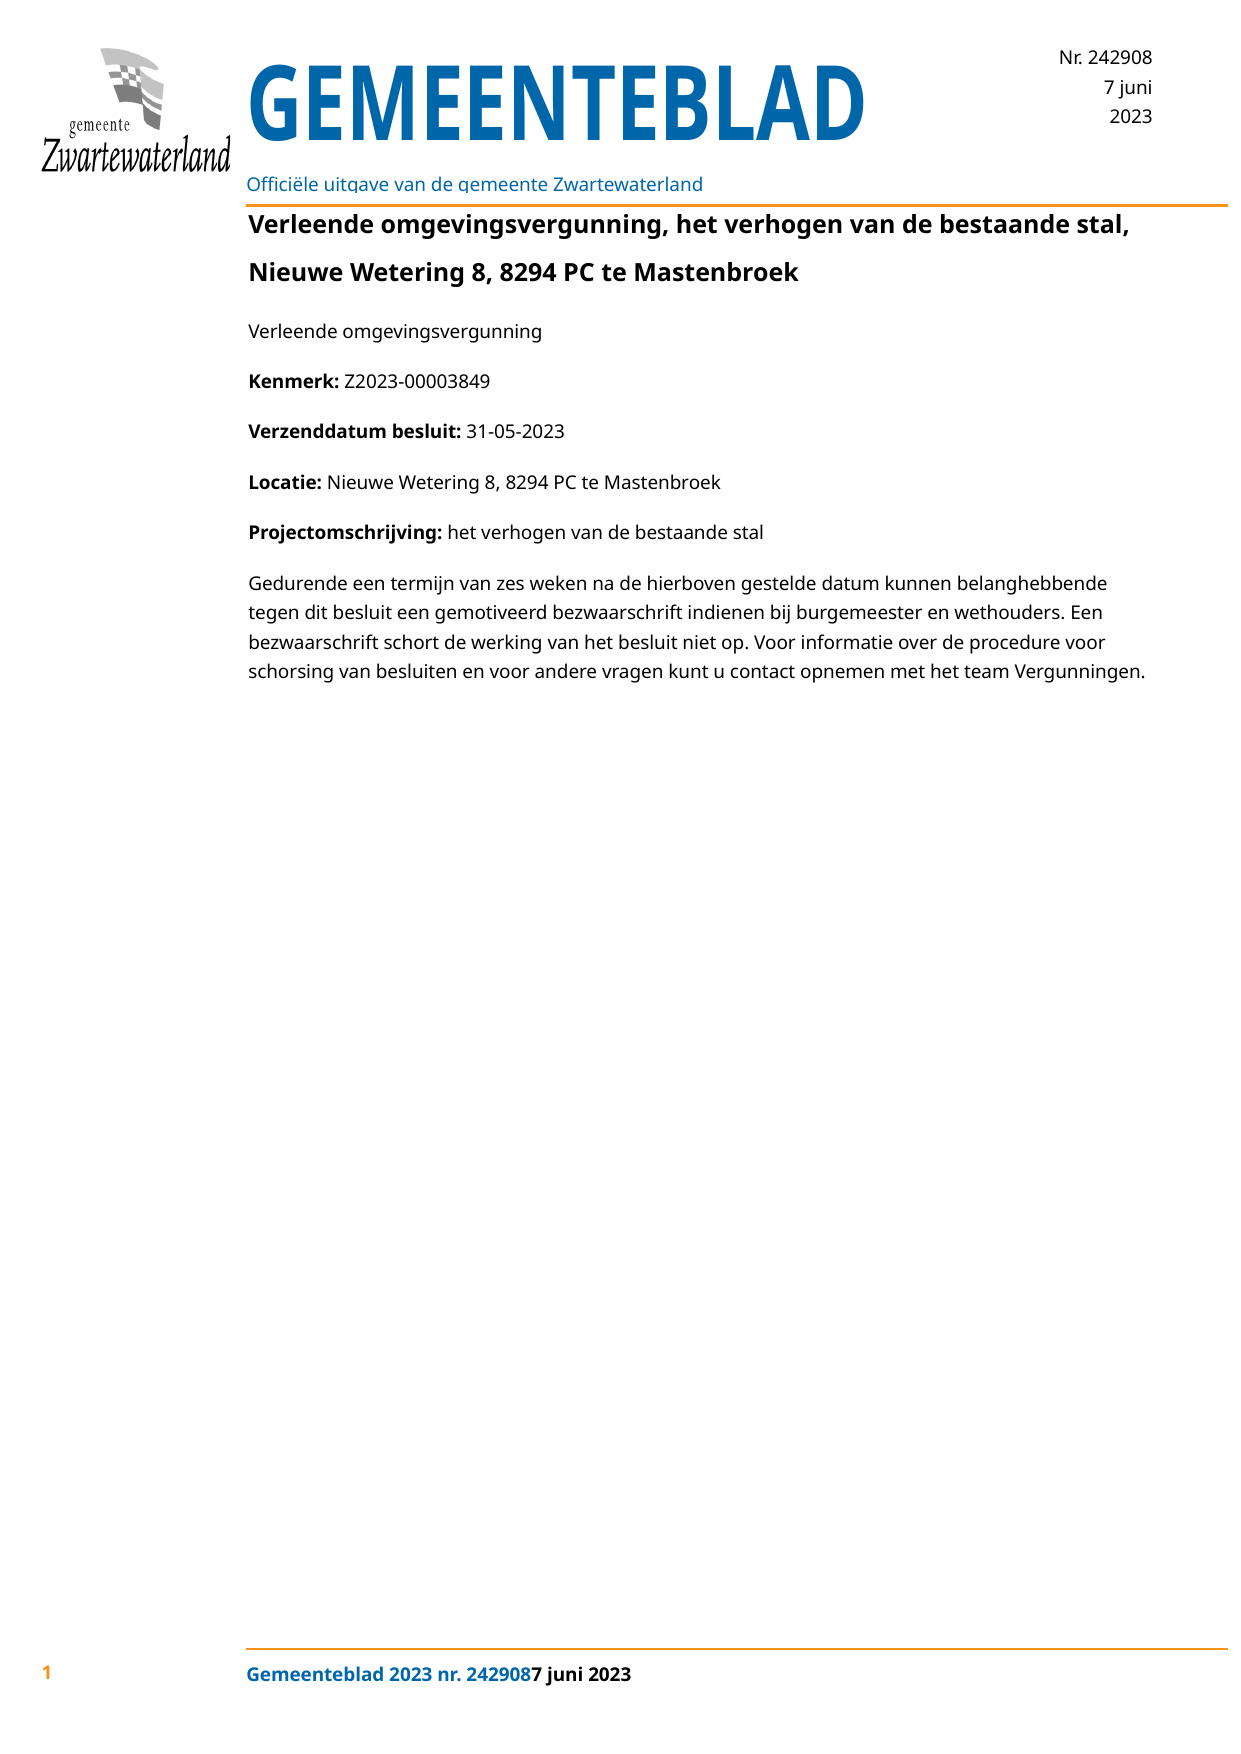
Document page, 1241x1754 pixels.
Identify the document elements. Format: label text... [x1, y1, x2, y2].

text Projectomschrijving: het verhogen van de bestaande stal [248, 519, 1152, 545]
text Kenmerk: Z2023-00003849 [248, 368, 1152, 394]
text Verzenddatum besluit: 31-05-2023 [248, 419, 1152, 444]
text Gedurende een termijn van zes weken na de hierboven gestelde datum kunnen belanghebbende tegen dit besluit een gemotiveerd bezwaarschrift indienen bij burgemeester en wethouders. Een bezwaarschrift schort de werking van het besluit niet op. Voor informatie over de procedure voor schorsing van besluiten en voor andere vragen kunt u contact opnemen met het team Vergunningen. [248, 570, 1152, 684]
text Verleende omgevingsvergunning, het verhogen van de bestaande stal, Nieuwe Wetering 8, 8294 PC te Mastenbroek [248, 207, 1152, 288]
text Verleende omgevingsvergunning [248, 318, 1152, 344]
picture [41, 47, 231, 172]
text Locatie: Nieuwe Wetering 8, 8294 PC te Mastenbroek [248, 469, 1152, 495]
